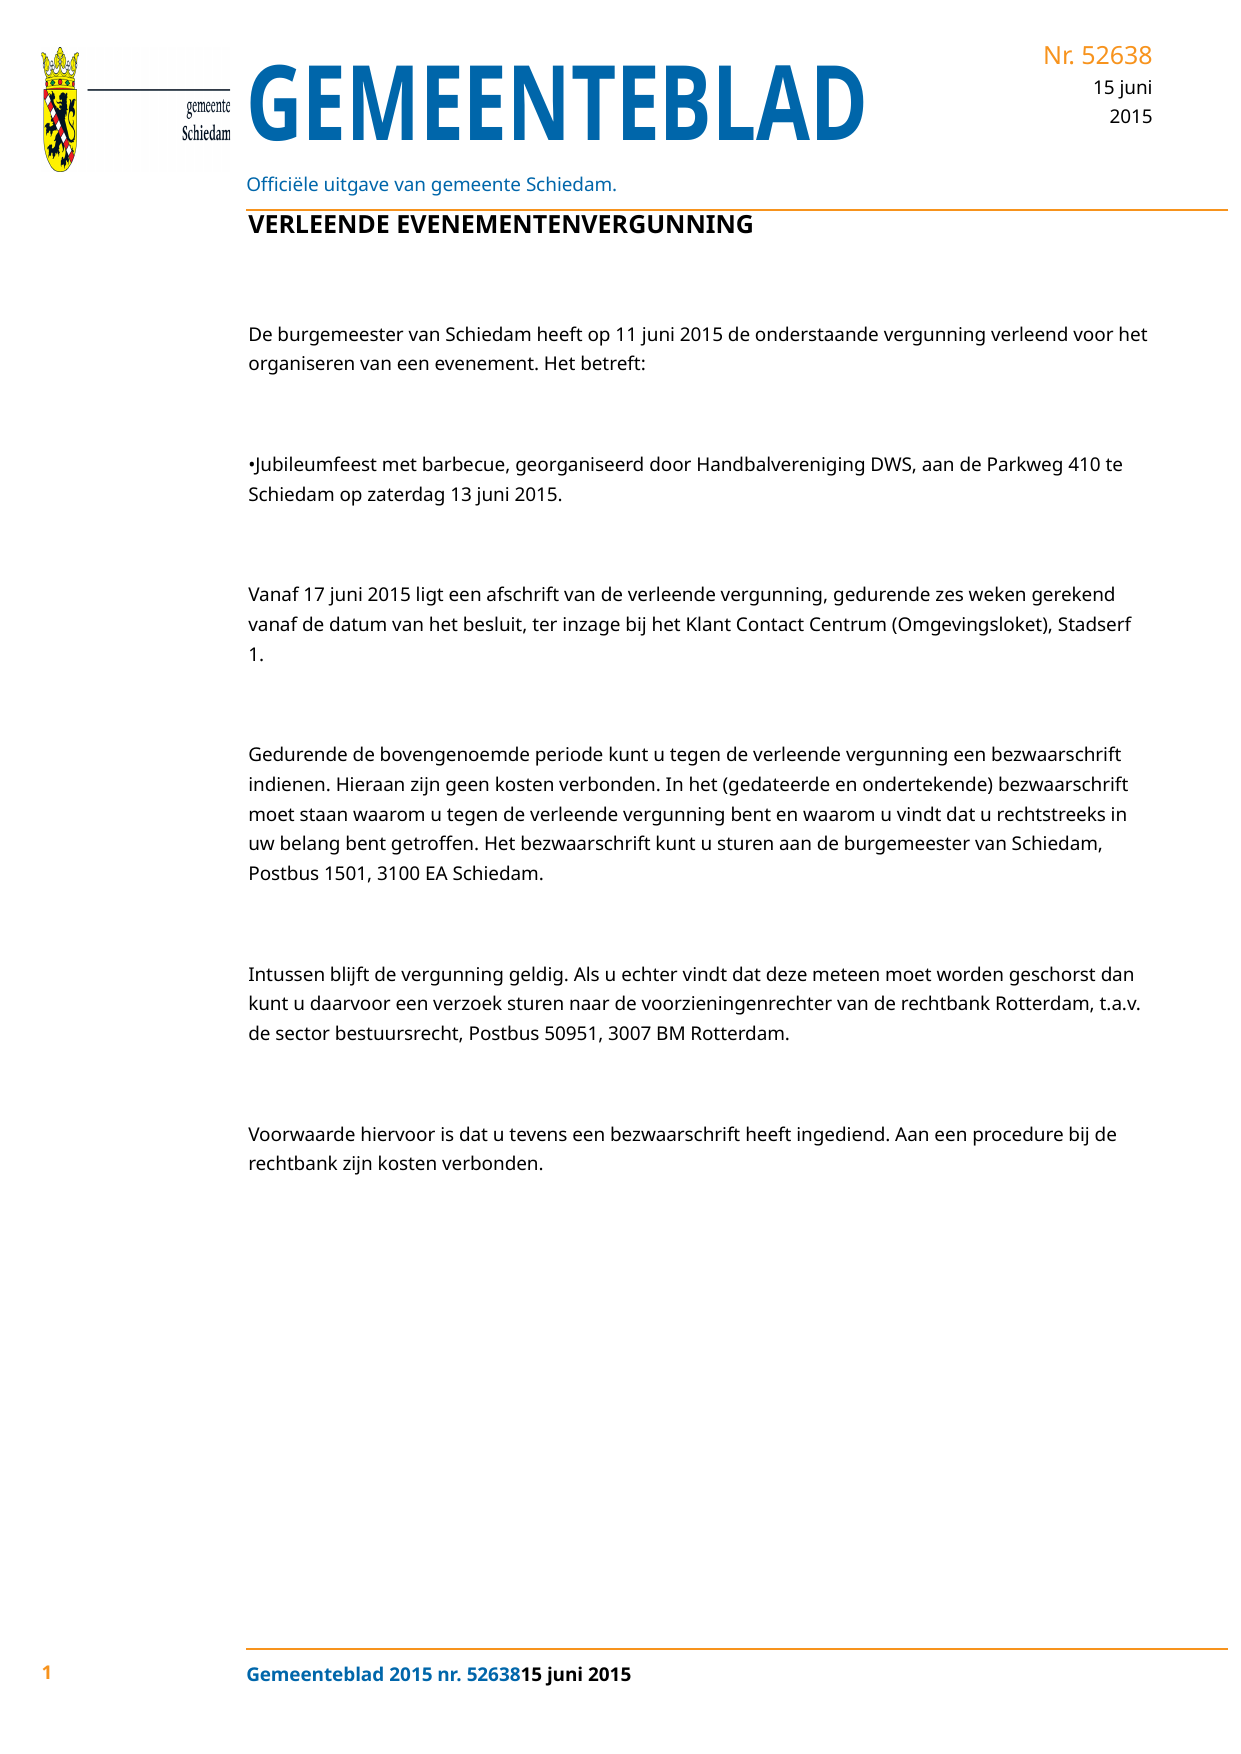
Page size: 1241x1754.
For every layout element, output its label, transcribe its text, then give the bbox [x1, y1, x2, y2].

text Voorwaarde hiervoor is dat u tevens een bezwaarschrift heeft ingediend. Aan een procedure bij de rechtbank zijn kosten verbonden. [248, 1121, 1152, 1176]
text VERLEENDE EVENEMENTENVERGUNNING [248, 211, 1152, 241]
text Vanaf 17 juni 2015 ligt een afschrift van de verleende vergunning, gedurende zes weken gerekend vanaf de datum van het besluit, ter inzage bij het Klant Contact Centrum (Omgevingsloket), Stadserf 1. [248, 582, 1152, 666]
text •Jubileumfeest met barbecue, georganiseerd door Handbalvereniging DWS, aan de Parkweg 410 te Schiedam op zaterdag 13 juni 2015. [248, 451, 1152, 506]
text Gedurende de bovengenoemde periode kunt u tegen de verleende vergunning een bezwaarschrift indienen. Hieraan zijn geen kosten verbonden. In het (gedateerde en ondertekende) bezwaarschrift moet staan waarom u tegen de verleende vergunning bent en waarom u vindt dat u rechtstreeks in uw belang bent getroffen. Het bezwaarschrift kunt u sturen aan de burgemeester van Schiedam, Postbus 1501, 3100 EA Schiedam. [248, 742, 1152, 886]
text Intussen blijft de vergunning geldig. Als u echter vindt dat deze meteen moet worden geschorst dan kunt u daarvoor een verzoek sturen naar de voorzieningenrechter van de rechtbank Rotterdam, t.a.v. de sector bestuursrecht, Postbus 50951, 3007 BM Rotterdam. [248, 961, 1152, 1046]
picture [41, 47, 231, 172]
text De burgemeester van Schiedam heeft op 11 juni 2015 de onderstaande vergunning verleend voor het organiseren van een evenement. Het betreft: [248, 321, 1152, 376]
